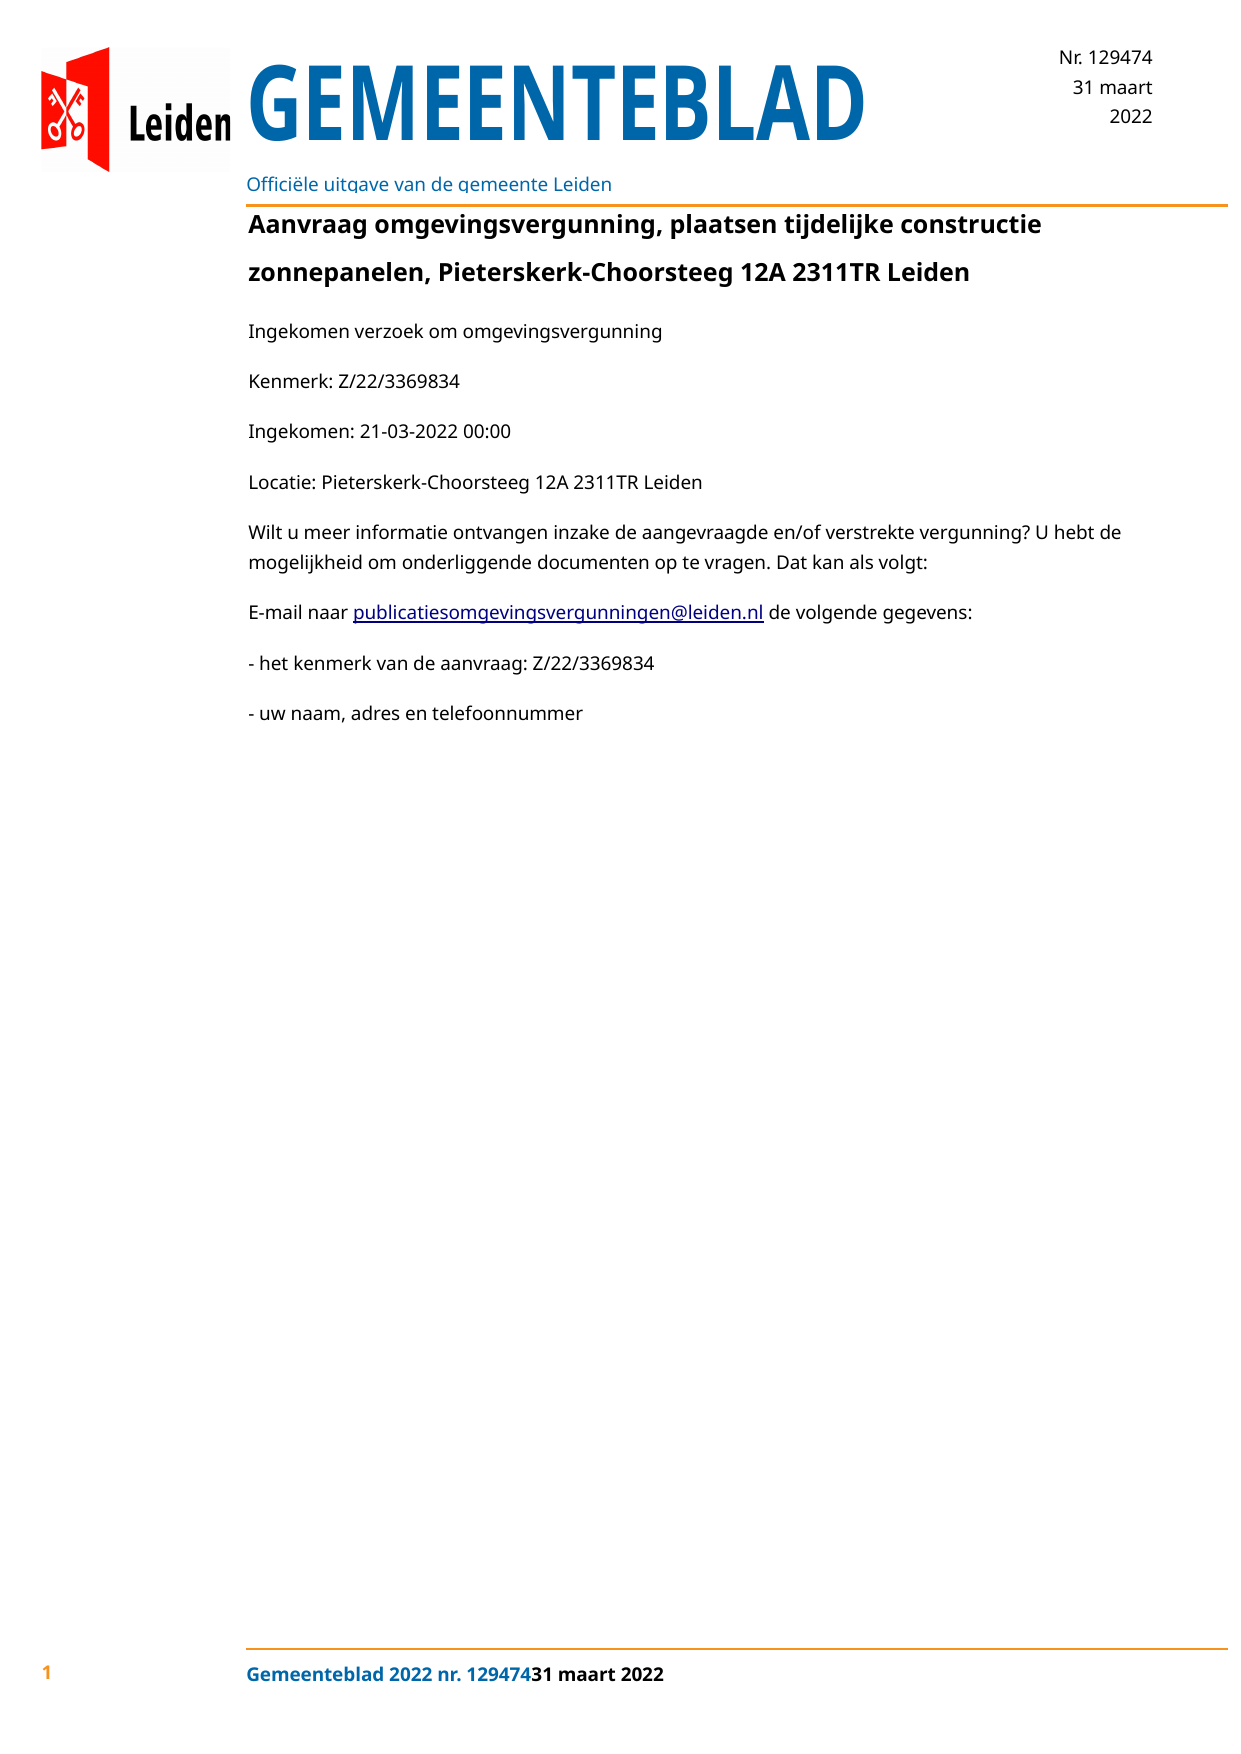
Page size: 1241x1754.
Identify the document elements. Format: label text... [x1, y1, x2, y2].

text Kenmerk: Z/22/3369834 [248, 368, 1152, 394]
text - het kenmerk van de aanvraag: Z/22/3369834 [248, 650, 1152, 676]
text E-mail naar publicatiesomgevingsvergunningen@leiden.nl de volgende gegevens: [248, 599, 1152, 625]
text Aanvraag omgevingsvergunning, plaatsen tijdelijke constructie zonnepanelen, Pieterskerk-Choorsteeg 12A 2311TR Leiden [248, 207, 1152, 288]
text Locatie: Pieterskerk-Choorsteeg 12A 2311TR Leiden [248, 469, 1152, 495]
text Ingekomen: 21-03-2022 00:00 [248, 419, 1152, 444]
text Ingekomen verzoek om omgevingsvergunning [248, 318, 1152, 344]
text Wilt u meer informatie ontvangen inzake de aangevraagde en/of verstrekte vergunning? U hebt de mogelijkheid om onderliggende documenten op te vragen. Dat kan als volgt: [248, 519, 1152, 575]
text - uw naam, adres en telefoonnummer [248, 700, 1152, 726]
picture [41, 47, 231, 172]
